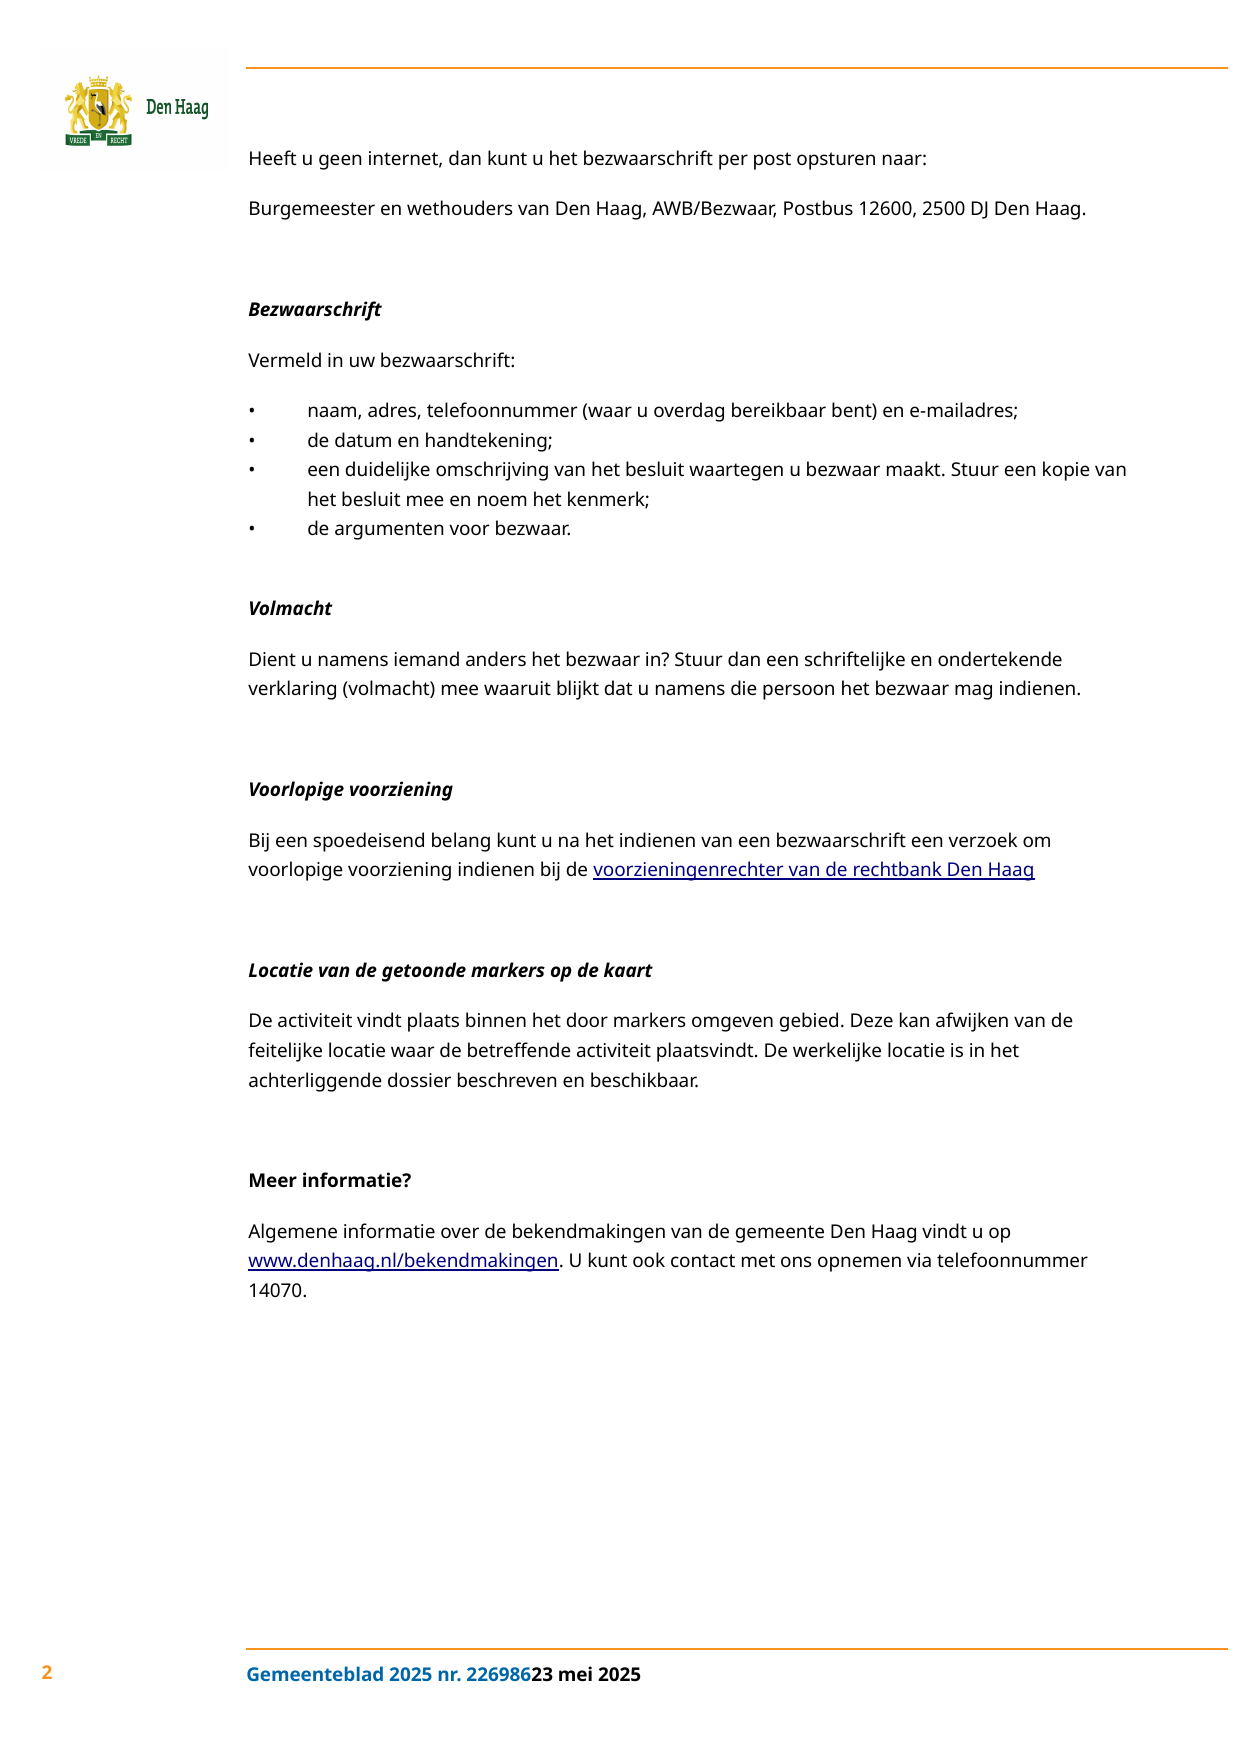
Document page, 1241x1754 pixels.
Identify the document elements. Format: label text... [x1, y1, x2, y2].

list een duidelijke omschrijving van het besluit waartegen u bezwaar maakt. Stuur een kopie van het besluit mee en noem het kenmerk; [248, 456, 1152, 512]
text Heeft u geen internet, dan kunt u het bezwaarschrift per post opsturen naar: [248, 145, 1152, 171]
list naam, adres, telefoonnummer (waar u overdag bereikbaar bent) en e-mailadres; [248, 397, 1152, 423]
text Volmacht [248, 596, 1152, 621]
text Dient u namens iemand anders het bezwaar in? Stuur dan een schriftelijke en ondertekende verklaring (volmacht) mee waaruit blijkt dat u namens die persoon het bezwaar mag indienen. [248, 646, 1152, 701]
text Meer informatie? [248, 1168, 1152, 1193]
text Algemene informatie over de bekendmakingen van de gemeente Den Haag vindt u op www.denhaag.nl/bekendmakingen. U kunt ook contact met ons opnemen via telefoonnummer 14070. [248, 1218, 1152, 1303]
text De activiteit vindt plaats binnen het door markers omgeven gebied. Deze kan afwijken van de feitelijke locatie waar de betreffende activiteit plaatsvindt. De werkelijke locatie is in het achterliggende dossier beschreven en beschikbaar. [248, 1008, 1152, 1093]
list de argumenten voor bezwaar. [248, 516, 1152, 541]
text Locatie van de getoonde markers op de kaart [248, 957, 1152, 983]
text Bij een spoedeisend belang kunt u na het indienen van een bezwaarschrift een verzoek om voorlopige voorziening indienen bij de voorzieningenrechter van de rechtbank Den Haag [248, 827, 1152, 882]
list de datum en handtekening; [248, 427, 1152, 453]
text Burgemeester en wethouders van Den Haag, AWB/Bezwaar, Postbus 12600, 2500 DJ Den Haag. [248, 196, 1152, 221]
text Bezwaarschrift [248, 296, 1152, 322]
text Voorlopige voorziening [248, 776, 1152, 802]
picture [41, 47, 231, 172]
text Vermeld in uw bezwaarschrift: [248, 347, 1152, 373]
